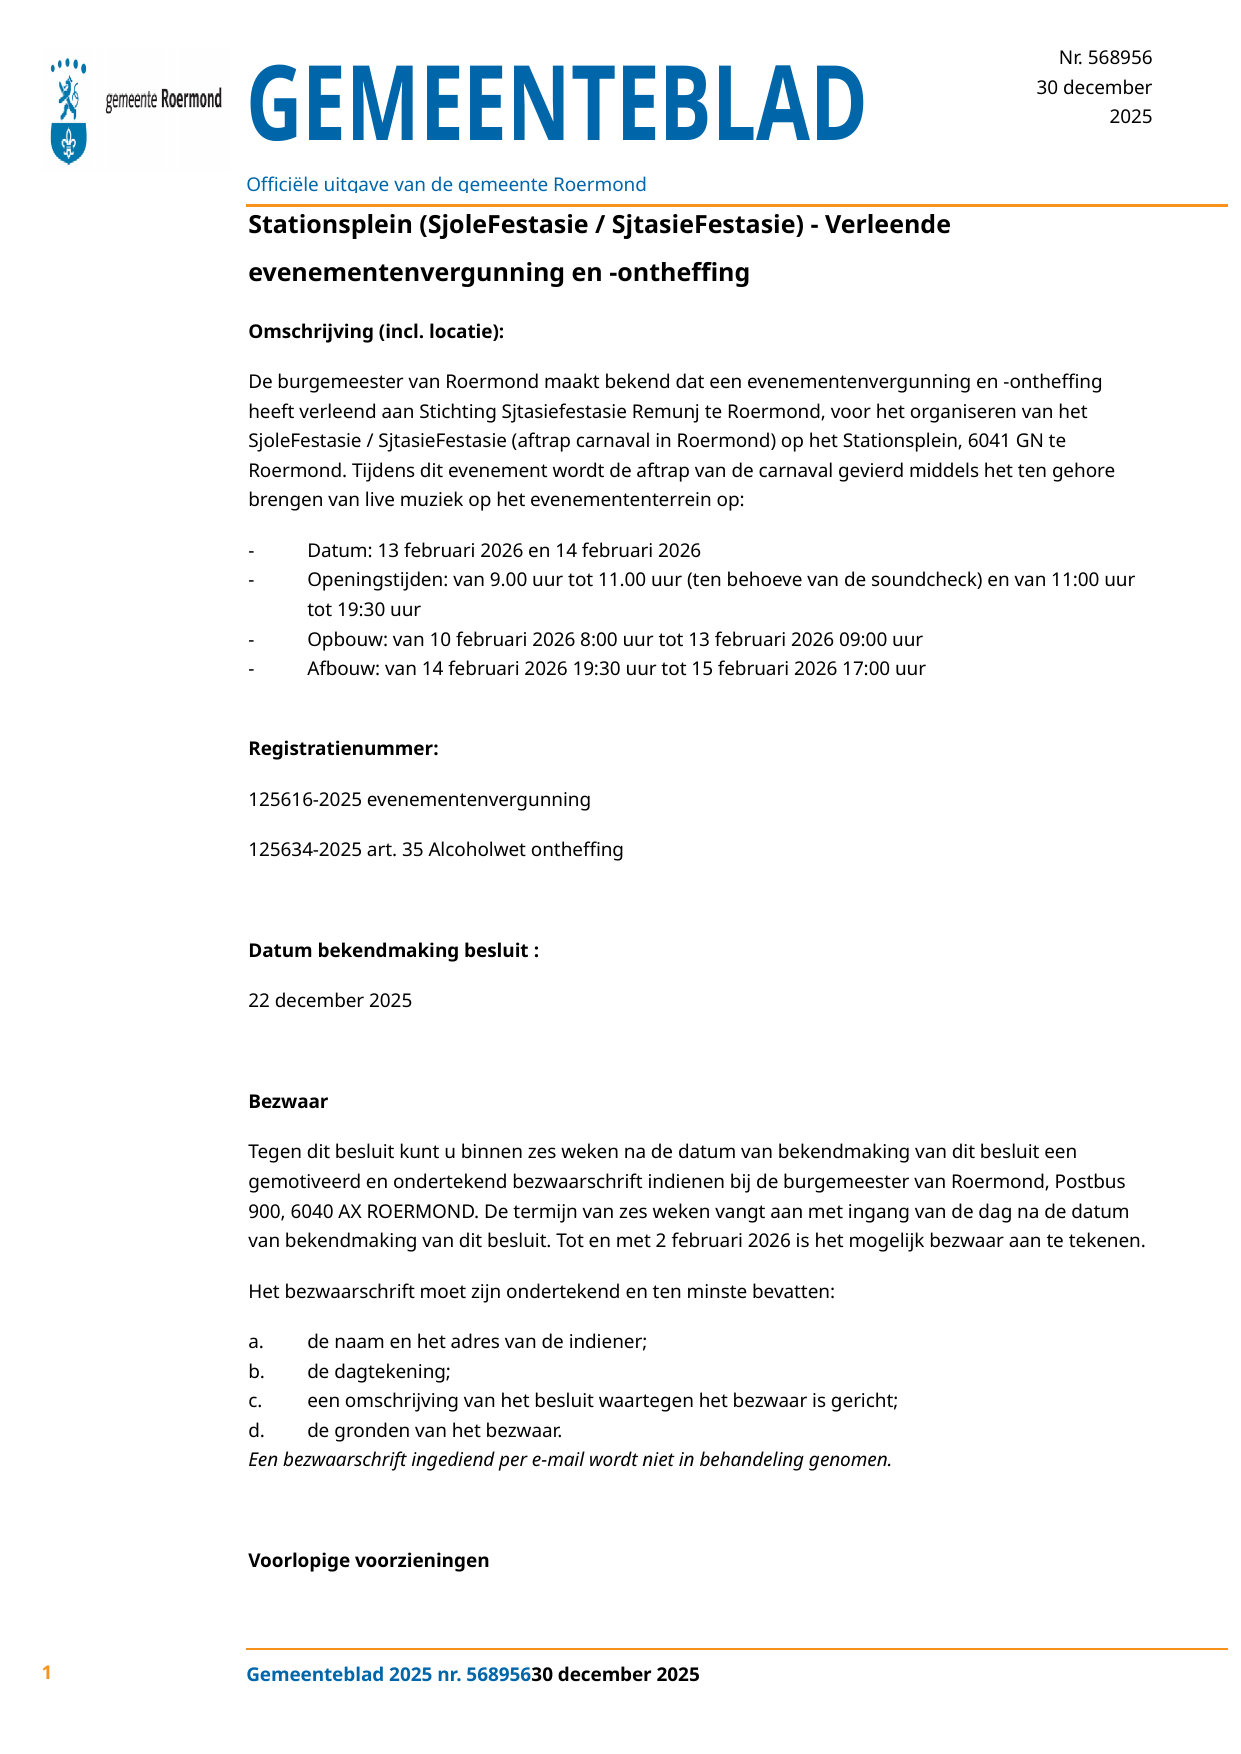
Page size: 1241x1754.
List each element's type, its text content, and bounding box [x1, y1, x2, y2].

list Afbouw: van 14 februari 2026 19:30 uur tot 15 februari 2026 17:00 uur [248, 655, 1152, 681]
list een omschrijving van het besluit waartegen het bezwaar is gericht; [248, 1387, 1152, 1413]
list de naam en het adres van de indiener; [248, 1328, 1152, 1354]
list de gronden van het bezwaar. [248, 1417, 1152, 1443]
text Datum bekendmaking besluit : [248, 937, 1152, 963]
text Tegen dit besluit kunt u binnen zes weken na de datum van bekendmaking van dit besluit een gemotiveerd en ondertekend bezwaarschrift indienen bij de burgemeester van Roermond, Postbus 900, 6040 AX ROERMOND. De termijn van zes weken vangt aan met ingang van de dag na de datum van bekendmaking van dit besluit. Tot en met 2 februari 2026 is het mogelijk bezwaar aan te tekenen. [248, 1139, 1152, 1253]
text 125634-2025 art. 35 Alcoholwet ontheffing [248, 836, 1152, 862]
list Opbouw: van 10 februari 2026 8:00 uur tot 13 februari 2026 09:00 uur [248, 626, 1152, 652]
text 22 december 2025 [248, 987, 1152, 1013]
text Een bezwaarschrift ingediend per e-mail wordt niet in behandeling genomen. [248, 1447, 1152, 1472]
text Het bezwaarschrift moet zijn ondertekend en ten minste bevatten: [248, 1278, 1152, 1304]
list de dagtekening; [248, 1358, 1152, 1384]
text Omschrijving (incl. locatie): [248, 318, 1152, 344]
list Datum: 13 februari 2026 en 14 februari 2026 [248, 537, 1152, 563]
picture [41, 47, 231, 172]
list Openingstijden: van 9.00 uur tot 11.00 uur (ten behoeve van de soundcheck) en van 11:00 uur tot 19:30 uur [248, 567, 1152, 622]
text De burgemeester van Roermond maakt bekend dat een evenementenvergunning en -ontheffing heeft verleend aan Stichting Sjtasiefestasie Remunj te Roermond, voor het organiseren van het SjoleFestasie / SjtasieFestasie (aftrap carnaval in Roermond) op het Stationsplein, 6041 GN te Roermond. Tijdens dit evenement wordt de aftrap van de carnaval gevierd middels het ten gehore brengen van live muziek op het evenemententerrein op: [248, 368, 1152, 512]
text 125616-2025 evenementenvergunning [248, 786, 1152, 812]
text Registratienummer: [248, 735, 1152, 761]
text Stationsplein (SjoleFestasie / SjtasieFestasie) - Verleende evenementenvergunning en -ontheffing [248, 207, 1152, 288]
text Bezwaar [248, 1088, 1152, 1114]
text Voorlopige voorzieningen [248, 1547, 1152, 1573]
